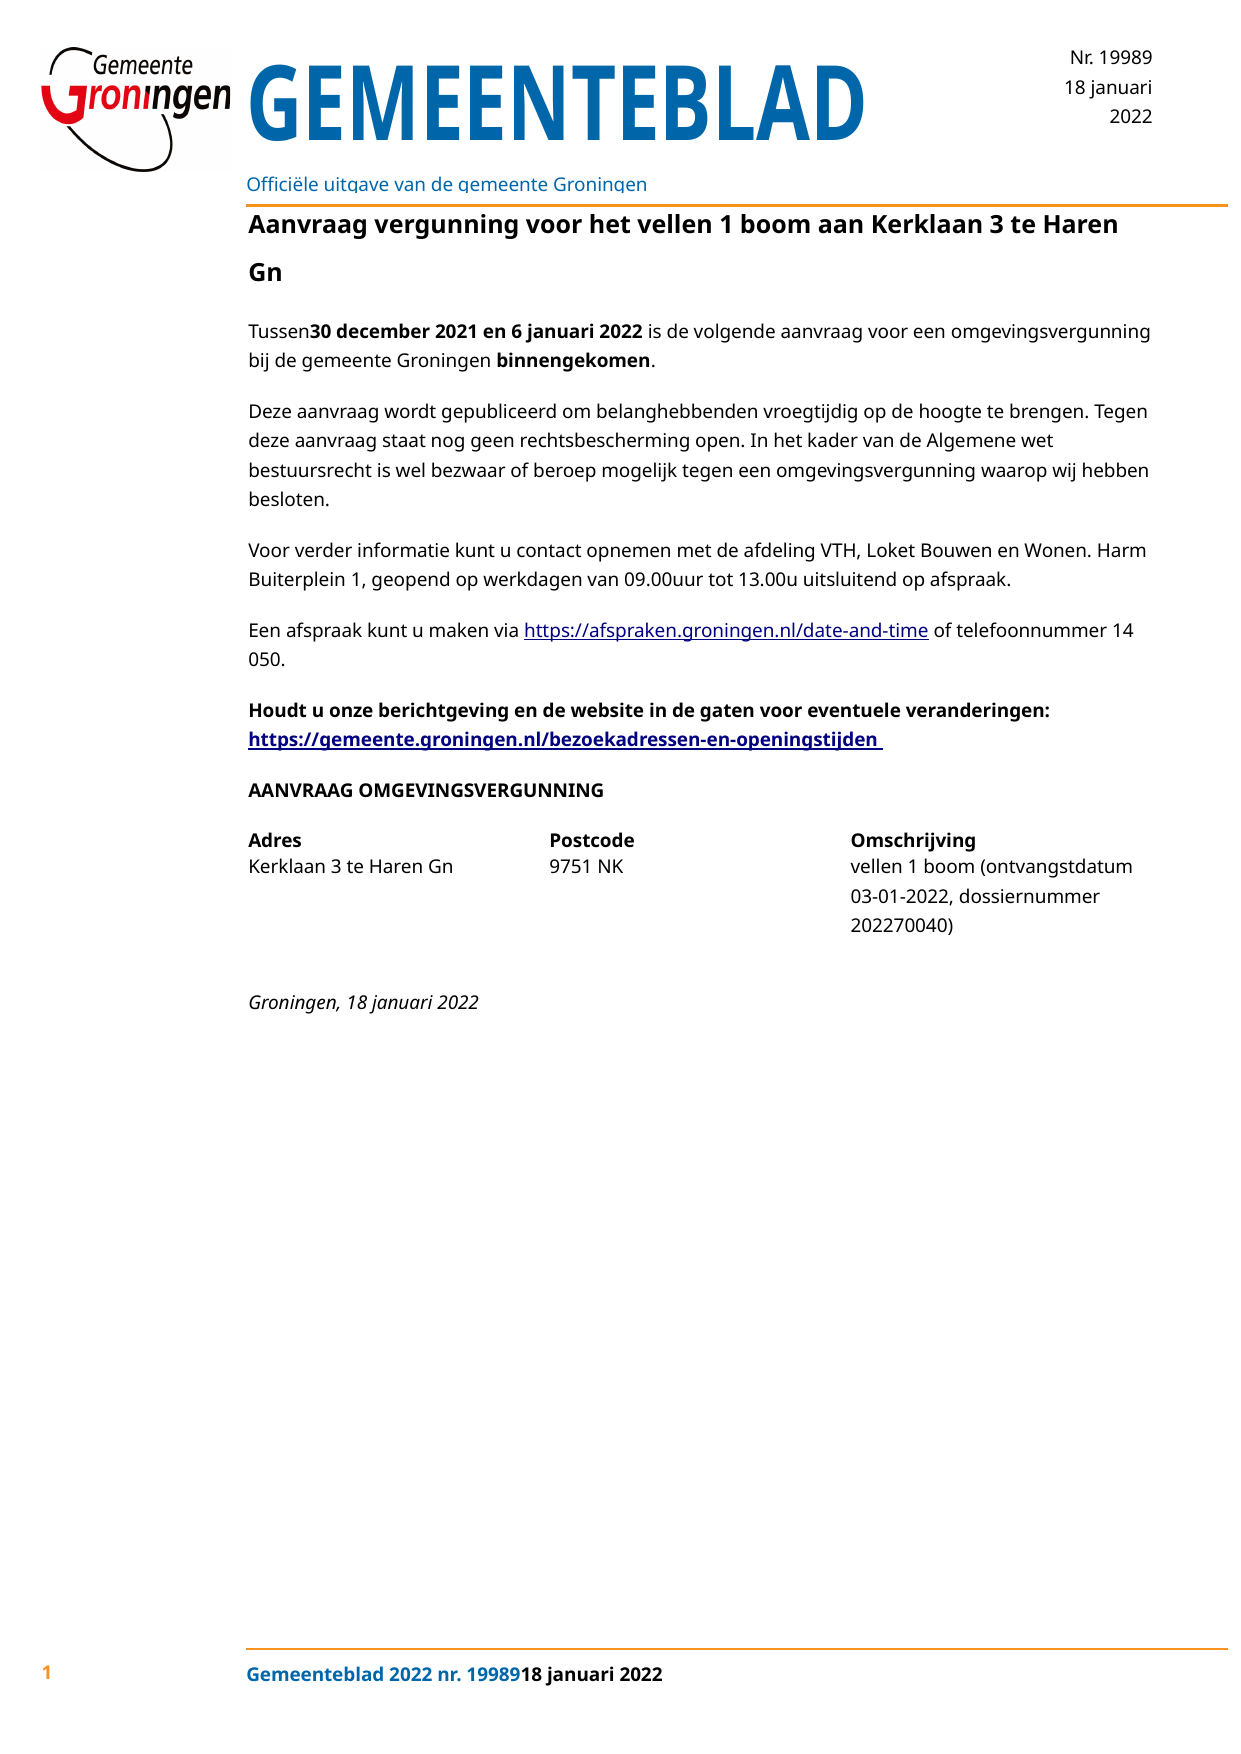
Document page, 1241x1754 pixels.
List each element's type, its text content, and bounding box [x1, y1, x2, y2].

text Voor verder informatie kunt u contact opnemen met de afdeling VTH, Loket Bouwen en Wonen. Harm Buiterplein 1, geopend op werkdagen van 09.00uur tot 13.00u uitsluitend op afspraak. [248, 537, 1152, 592]
picture [41, 47, 231, 172]
text Deze aanvraag wordt gepubliceerd om belanghebbenden vroegtijdig op de hoogte te brengen. Tegen deze aanvraag staat nog geen rechtsbescherming open. In het kader van de Algemene wet bestuursrecht is wel bezwaar of beroep mogelijk tegen een omgevingsvergunning waarop wij hebben besloten. [248, 398, 1152, 512]
text Houdt u onze berichtgeving en de website in de gaten voor eventuele veranderingen: https://gemeente.groningen.nl/bezoekadressen-en-openingstijden [248, 697, 1152, 752]
table_cell vellen 1 boom (ontvangstdatum 03-01-2022, dossiernummer 202270040) [850, 853, 1152, 938]
table_header Omschrijving [850, 828, 1152, 853]
table_cell Kerklaan 3 te Haren Gn [248, 853, 549, 938]
text Groningen, 18 januari 2022 [248, 989, 1152, 1015]
text Tussen30 december 2021 en 6 januari 2022 is de volgende aanvraag voor een omgevingsvergunning bij de gemeente Groningen binnengekomen. [248, 318, 1152, 373]
text Aanvraag vergunning voor het vellen 1 boom aan Kerklaan 3 te Haren Gn [248, 207, 1152, 288]
table_header Adres [248, 828, 549, 853]
text Een afspraak kunt u maken via https://afspraken.groningen.nl/date-and-time of telefoonnummer 14 050. [248, 617, 1152, 672]
text AANVRAAG OMGEVINGSVERGUNNING [248, 777, 1152, 803]
table_header Postcode [549, 828, 850, 853]
table_cell 9751 NK [549, 853, 850, 938]
